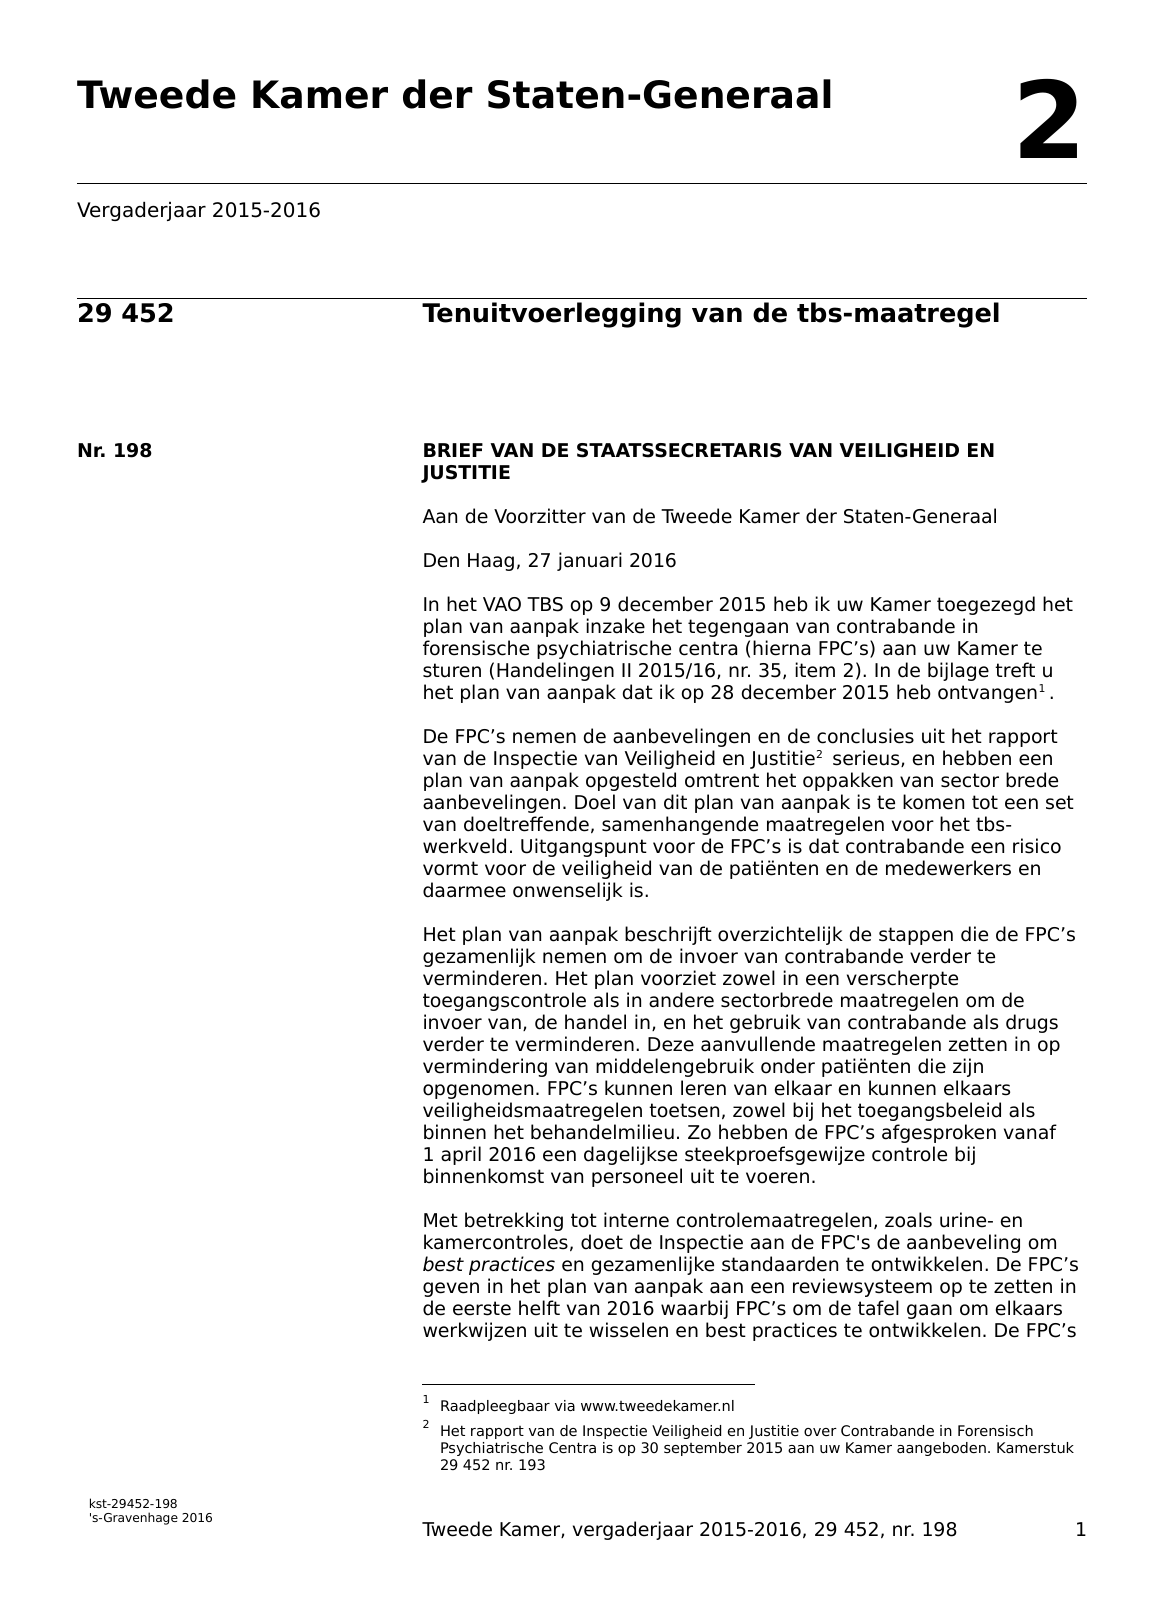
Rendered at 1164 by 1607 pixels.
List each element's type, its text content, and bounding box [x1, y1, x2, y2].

table_header 2 [886, 59, 1087, 183]
subtitle Nr. 198 BRIEF VAN DE STAATSSECRETARIS VAN VEILIGHEID EN JUSTITIE [77, 440, 1087, 484]
text Den Haag, 27 januari 2016 [422, 550, 1087, 572]
text kst-29452-198 [88, 1497, 323, 1511]
text Het rapport van de Inspectie Veiligheid en Justitie over Contrabande in Forensisch Psychiatrische Centra is op 30 september 2015 aan uw Kamer aangeboden. Kamerstuk 29 452 nr. 193 [422, 1418, 1087, 1474]
text In het VAO TBS op 9 december 2015 heb ik uw Kamer toegezegd het plan van aanpak inzake het tegengaan van contrabande in forensische psychiatrische centra (hierna FPC’s) aan uw Kamer te sturen (Handelingen II 2015/16, nr. 35, item 2). In de bijlage treft u het plan van aanpak dat ik op 28 december 2015 heb ontvangen. [422, 594, 1087, 704]
text Raadpleegbaar via www.tweedekamer.nl [422, 1393, 1087, 1416]
table_cell Vergaderjaar 2015-2016 [77, 184, 1087, 298]
text De FPC’s nemen de aanbevelingen en de conclusies uit het rapport van de Inspectie van Veiligheid en Justitie serieus, en hebben een plan van aanpak opgesteld omtrent het oppakken van sector brede aanbevelingen. Doel van dit plan van aanpak is te komen tot een set van doeltreffende, samenhangende maatregelen voor het tbs-werkveld. Uitgangspunt voor de FPC’s is dat contrabande een risico vormt voor de veiligheid van de patiënten en de medewerkers en daarmee onwenselijk is. [422, 726, 1087, 902]
text Aan de Voorzitter van de Tweede Kamer der Staten-Generaal [422, 506, 1087, 528]
text Het plan van aanpak beschrijft overzichtelijk de stappen die de FPC’s gezamenlijk nemen om de invoer van contrabande verder te verminderen. Het plan voorziet zowel in een verscherpte toegangscontrole als in andere sectorbrede maatregelen om de invoer van, de handel in, en het gebruik van contrabande als drugs verder te verminderen. Deze aanvullende maatregelen zetten in op vermindering van middelengebruik onder patiënten die zijn opgenomen. FPC’s kunnen leren van elkaar en kunnen elkaars veiligheidsmaatregelen toetsen, zowel bij het toegangsbeleid als binnen het behandelmilieu. Zo hebben de FPC’s afgesproken vanaf 1 april 2016 een dagelijkse steekproefsgewijze controle bij binnenkomst van personeel uit te voeren. [422, 924, 1087, 1188]
text 's-Gravenhage 2016 [88, 1511, 323, 1525]
subtitle 29 452 Tenuitvoerlegging van de tbs-maatregel [77, 299, 1087, 329]
text Met betrekking tot interne controlemaatregelen, zoals urine- en kamercontroles, doet de Inspectie aan de FPC's de aanbeveling om best practices en gezamenlijke standaarden te ontwikkelen. De FPC’s geven in het plan van aanpak aan een reviewsysteem op te zetten in de eerste helft van 2016 waarbij FPC’s om de tafel gaan om elkaars werkwijzen uit te wisselen en best practices te ontwikkelen. De FPC’s [422, 1210, 1087, 1342]
table_header Tweede Kamer der Staten-Generaal [77, 59, 886, 183]
